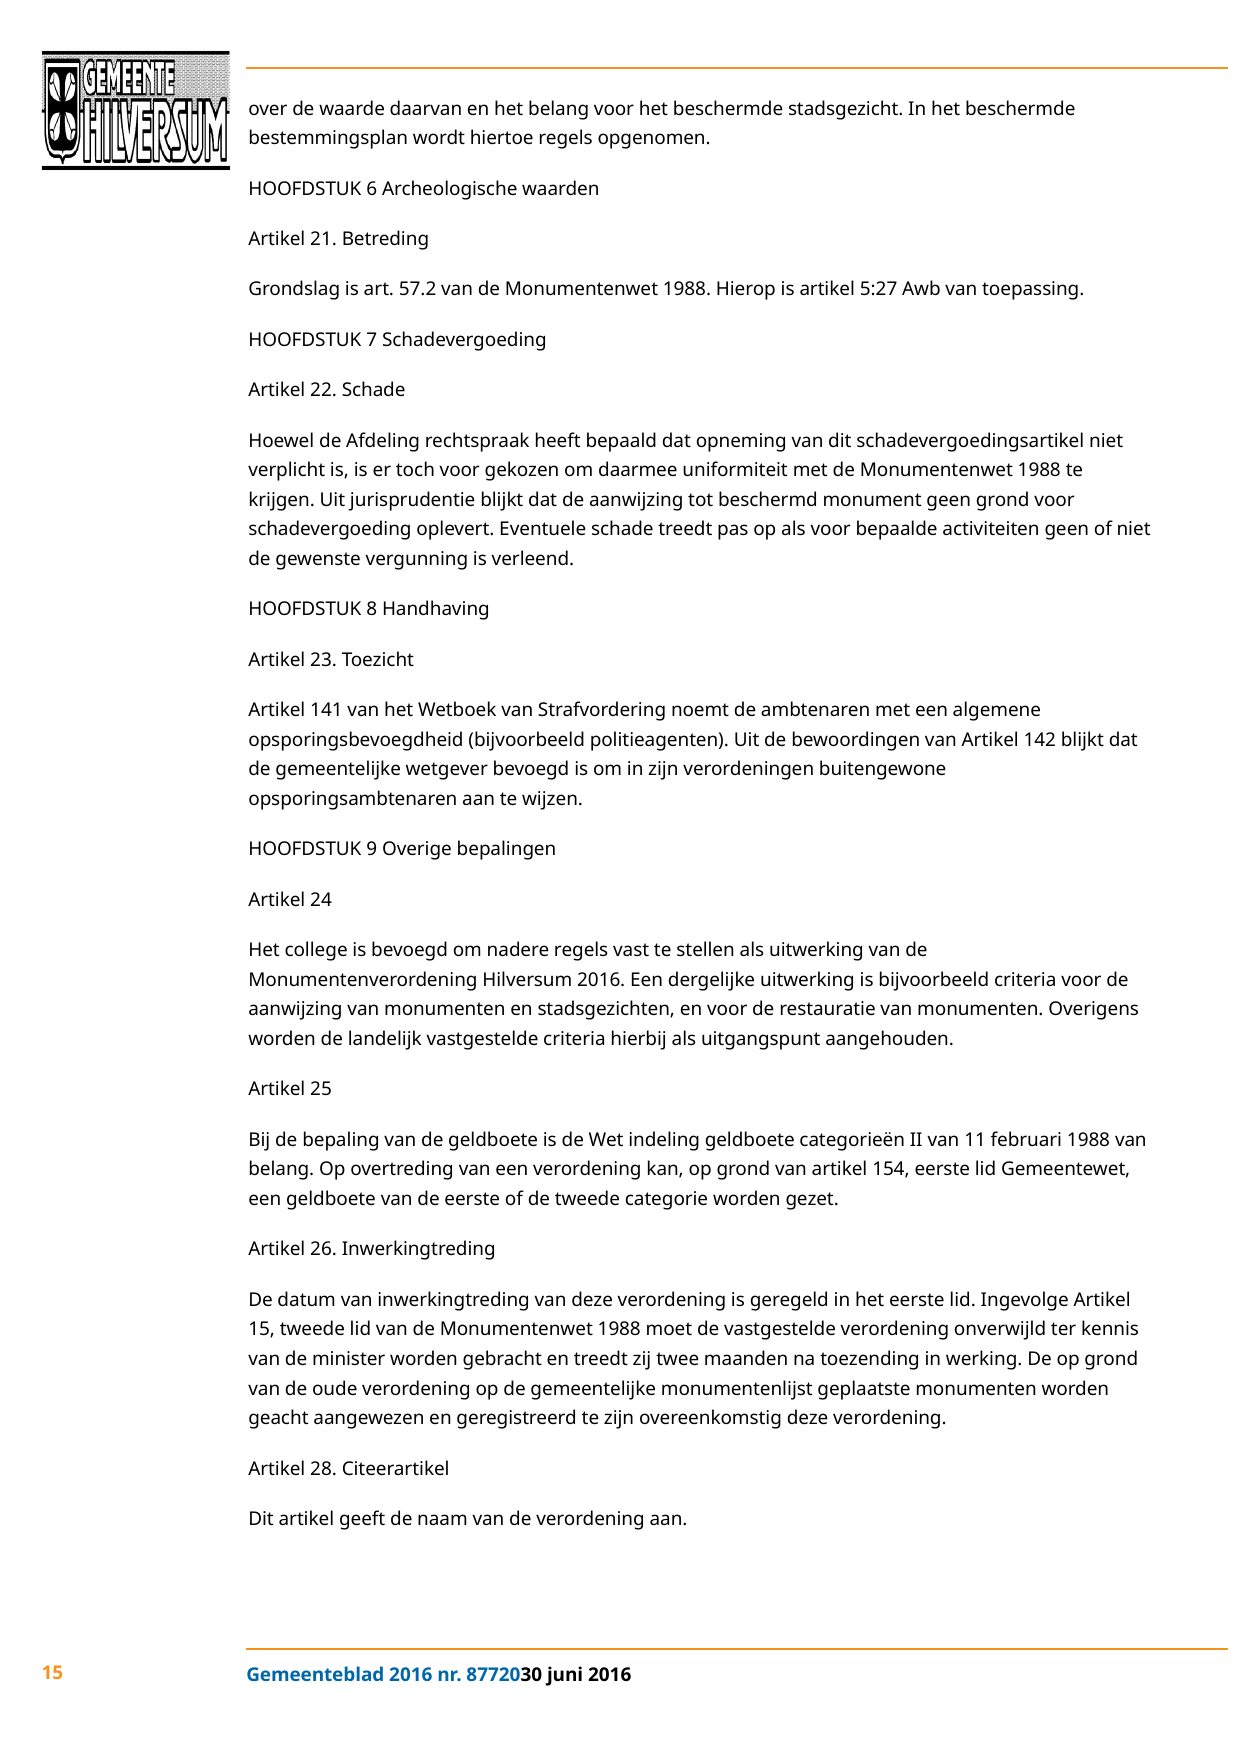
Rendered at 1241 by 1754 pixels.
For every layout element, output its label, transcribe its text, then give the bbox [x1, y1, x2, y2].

text Artikel 22. Schade [248, 376, 1152, 402]
text HOOFDSTUK 7 Schadevergoeding [248, 326, 1152, 352]
text Hoewel de Afdeling rechtspraak heeft bepaald dat opneming van dit schadevergoedingsartikel niet verplicht is, is er toch voor gekozen om daarmee uniformiteit met de Monumentenwet 1988 te krijgen. Uit jurisprudentie blijkt dat de aanwijzing tot beschermd monument geen grond voor schadevergoeding oplevert. Eventuele schade treedt pas op als voor bepaalde activiteiten geen of niet de gewenste vergunning is verleend. [248, 427, 1152, 571]
text Bij de bepaling van de geldboete is de Wet indeling geldboete categorieën II van 11 februari 1988 van belang. Op overtreding van een verordening kan, op grond van artikel 154, eerste lid Gemeentewet, een geldboete van de eerste of de tweede categorie worden gezet. [248, 1126, 1152, 1211]
text Artikel 141 van het Wetboek van Strafvordering noemt de ambtenaren met een algemene opsporingsbevoegdheid (bijvoorbeeld politieagenten). Uit de bewoordingen van Artikel 142 blijkt dat de gemeentelijke wetgever bevoegd is om in zijn verordeningen buitengewone opsporingsambtenaren aan te wijzen. [248, 696, 1152, 811]
text De datum van inwerkingtreding van deze verordening is geregeld in het eerste lid. Ingevolge Artikel 15, tweede lid van de Monumentenwet 1988 moet de vastgestelde verordening onverwijld ter kennis van de minister worden gebracht en treedt zij twee maanden na toezending in werking. De op grond van de oude verordening op de gemeentelijke monumentenlijst geplaatste monumenten worden geacht aangewezen en geregistreerd te zijn overeenkomstig deze verordening. [248, 1286, 1152, 1430]
text Artikel 28. Citeerartikel [248, 1455, 1152, 1481]
text over de waarde daarvan en het belang voor het beschermde stadsgezicht. In het beschermde bestemmingsplan wordt hiertoe regels opgenomen. [248, 95, 1152, 150]
text Artikel 26. Inwerkingtreding [248, 1236, 1152, 1261]
text HOOFDSTUK 9 Overige bepalingen [248, 836, 1152, 861]
text Dit artikel geeft de naam van de verordening aan. [248, 1505, 1152, 1531]
text Artikel 25 [248, 1076, 1152, 1101]
text Artikel 23. Toezicht [248, 646, 1152, 672]
text Artikel 21. Betreding [248, 225, 1152, 251]
text HOOFDSTUK 8 Handhaving [248, 596, 1152, 621]
text HOOFDSTUK 6 Archeologische waarden [248, 175, 1152, 201]
text Grondslag is art. 57.2 van de Monumentenwet 1988. Hierop is artikel 5:27 Awb van toepassing. [248, 276, 1152, 301]
picture [41, 47, 231, 172]
text Het college is bevoegd om nadere regels vast te stellen als uitwerking van de Monumentenverordening Hilversum 2016. Een dergelijke uitwerking is bijvoorbeeld criteria voor de aanwijzing van monumenten en stadsgezichten, en voor de restauratie van monumenten. Overigens worden de landelijk vastgestelde criteria hierbij als uitgangspunt aangehouden. [248, 936, 1152, 1051]
text Artikel 24 [248, 886, 1152, 912]
